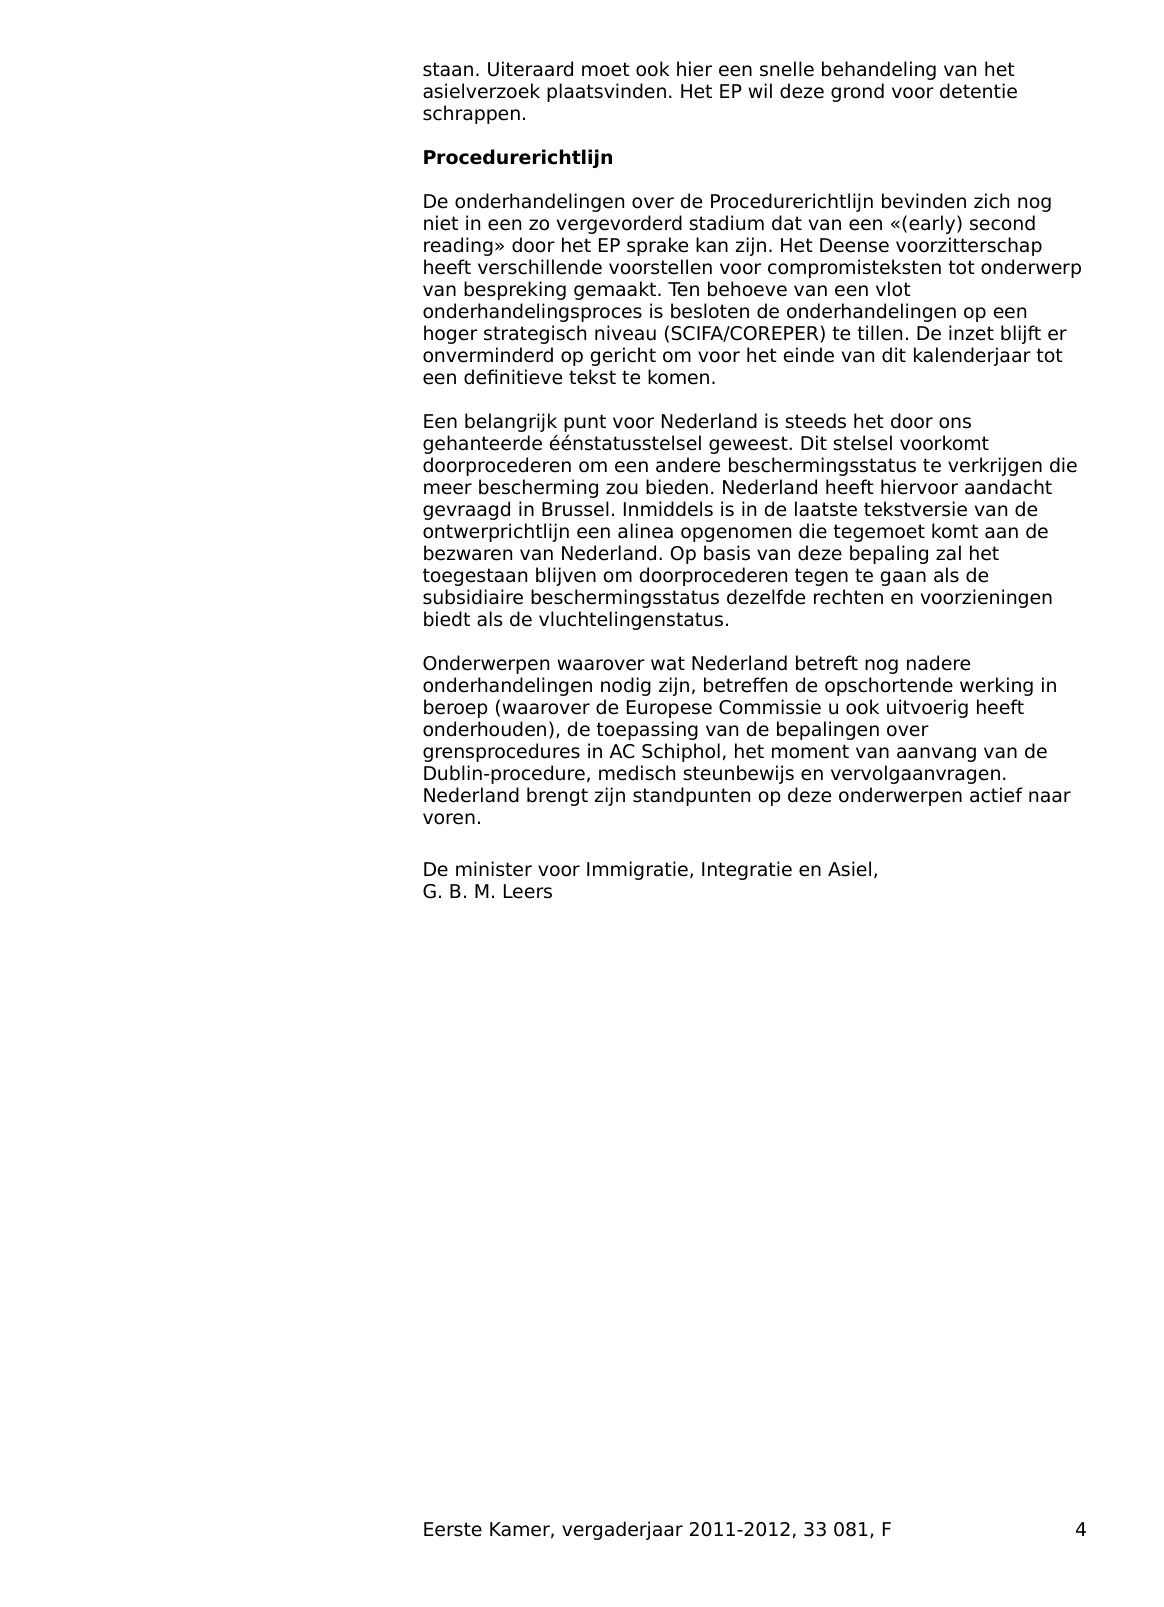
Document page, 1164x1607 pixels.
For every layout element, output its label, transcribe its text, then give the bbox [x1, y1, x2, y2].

text De onderhandelingen over de Procedurerichtlijn bevinden zich nog niet in een zo vergevorderd stadium dat van een «(early) second reading» door het EP sprake kan zijn. Het Deense voorzitterschap heeft verschillende voorstellen voor compromisteksten tot onderwerp van bespreking gemaakt. Ten behoeve van een vlot onderhandelingsproces is besloten de onderhandelingen op een hoger strategisch niveau (SCIFA/COREPER) te tillen. De inzet blijft er onverminderd op gericht om voor het einde van dit kalenderjaar tot een definitieve tekst te komen. [422, 191, 1087, 389]
text Onderwerpen waarover wat Nederland betreft nog nadere onderhandelingen nodig zijn, betreffen de opschortende werking in beroep (waarover de Europese Commissie u ook uitvoerig heeft onderhouden), de toepassing van de bepalingen over grensprocedures in AC Schiphol, het moment van aanvang van de Dublin-procedure, medisch steunbewijs en vervolgaanvragen. Nederland brengt zijn standpunten op deze onderwerpen actief naar voren. [422, 653, 1087, 829]
text Een belangrijk punt voor Nederland is steeds het door ons gehanteerde éénstatusstelsel geweest. Dit stelsel voorkomt doorprocederen om een andere beschermingsstatus te verkrijgen die meer bescherming zou bieden. Nederland heeft hiervoor aandacht gevraagd in Brussel. Inmiddels is in de laatste tekstversie van de ontwerprichtlijn een alinea opgenomen die tegemoet komt aan de bezwaren van Nederland. Op basis van deze bepaling zal het toegestaan blijven om doorprocederen tegen te gaan als de subsidiaire beschermingsstatus dezelfde rechten en voorzieningen biedt als de vluchtelingenstatus. [422, 411, 1087, 631]
text staan. Uiteraard moet ook hier een snelle behandeling van het asielverzoek plaatsvinden. Het EP wil deze grond voor detentie schrappen. [422, 59, 1087, 125]
subtitle Procedurerichtlijn [422, 147, 1087, 169]
text De minister voor Immigratie, Integratie en Asiel, G. B. M. Leers [422, 859, 1087, 903]
